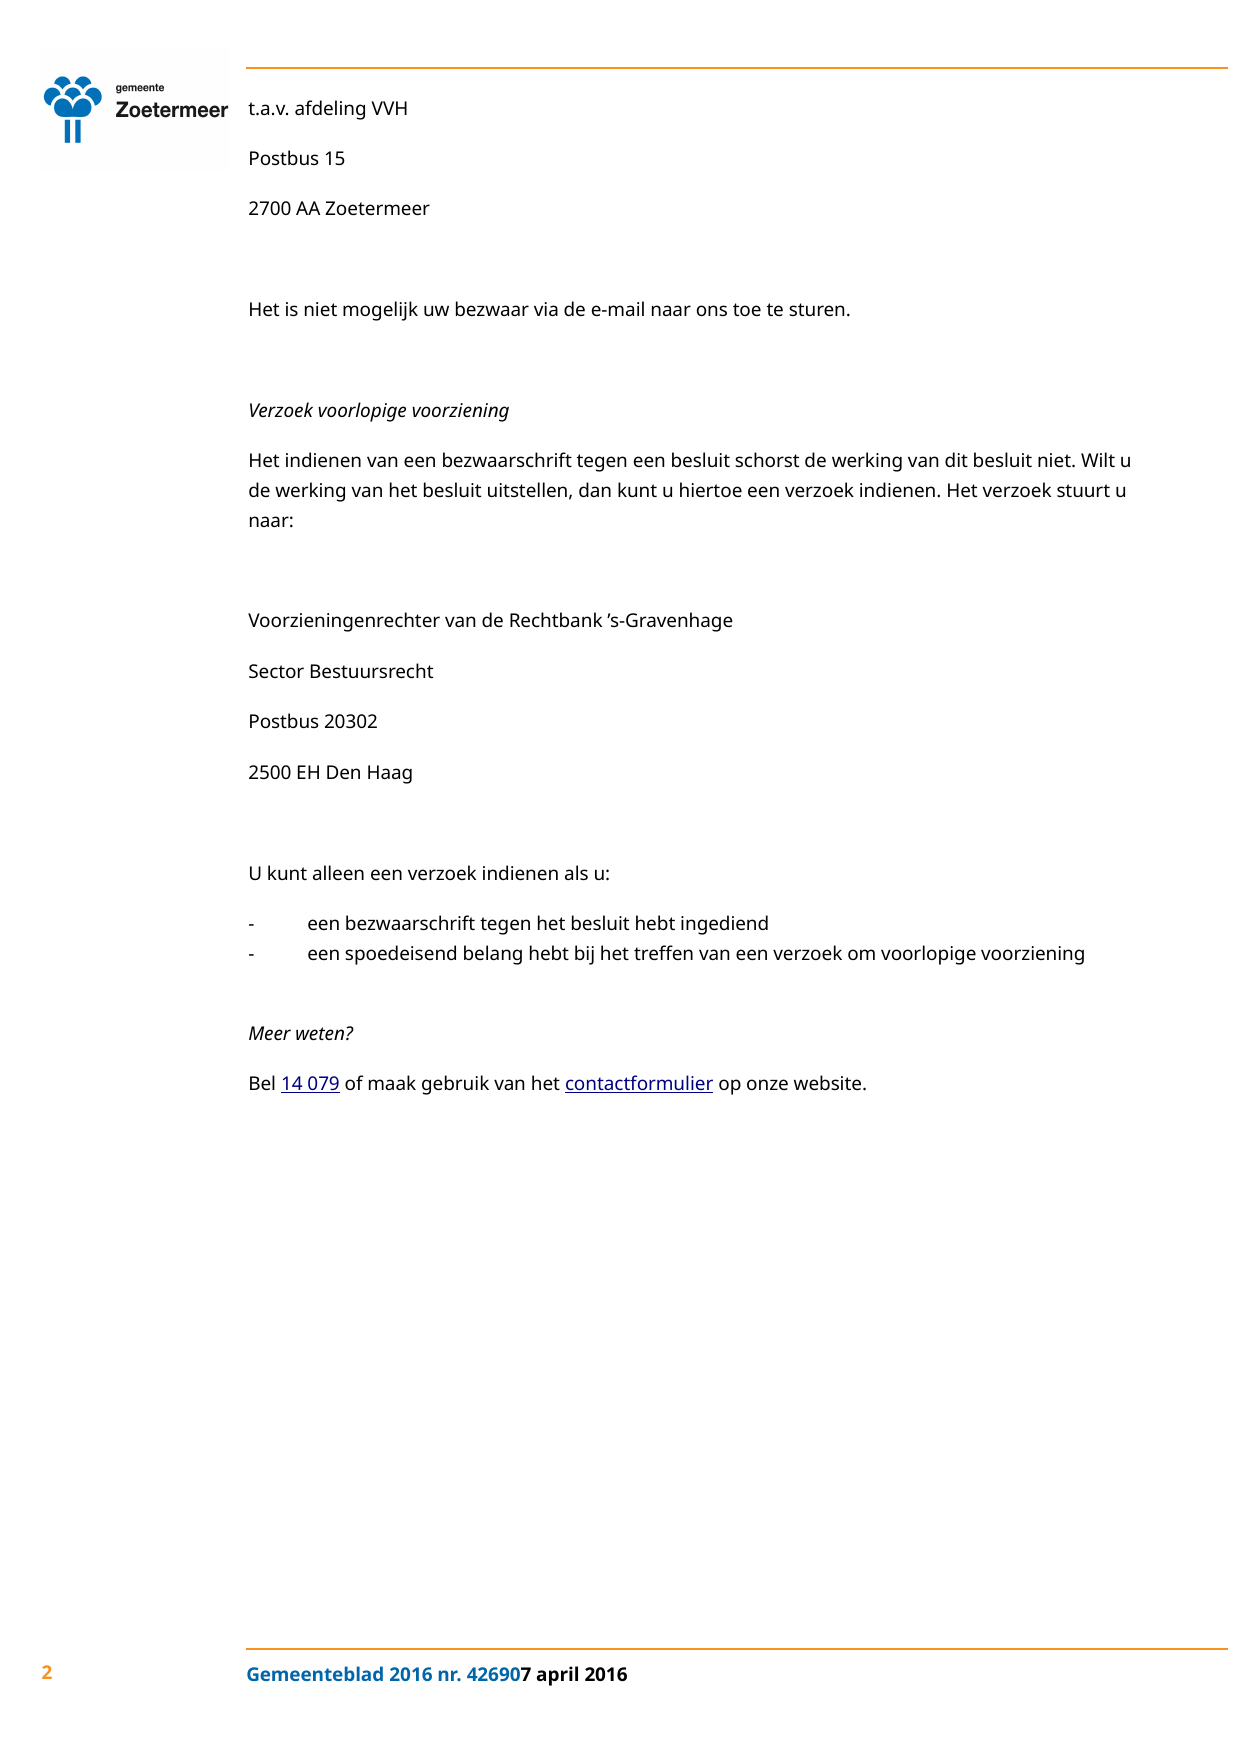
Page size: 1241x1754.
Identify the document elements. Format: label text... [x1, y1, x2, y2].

text Meer weten? [248, 1020, 1152, 1046]
text Het is niet mogelijk uw bezwaar via de e-mail naar ons toe te sturen. [248, 296, 1152, 322]
picture [41, 47, 231, 172]
text Verzoek voorlopige voorziening [248, 397, 1152, 423]
text Postbus 20302 [248, 708, 1152, 734]
text Postbus 15 [248, 145, 1152, 171]
text Sector Bestuursrecht [248, 658, 1152, 684]
text Voorzieningenrechter van de Rechtbank ’s-Gravenhage [248, 608, 1152, 633]
text U kunt alleen een verzoek indienen als u: [248, 860, 1152, 886]
text 2500 EH Den Haag [248, 759, 1152, 785]
list een bezwaarschrift tegen het besluit hebt ingediend [248, 910, 1152, 936]
text Bel 14 079 of maak gebruik van het contactformulier op onze website. [248, 1070, 1152, 1096]
text 2700 AA Zoetermeer [248, 196, 1152, 221]
text Het indienen van een bezwaarschrift tegen een besluit schorst de werking van dit besluit niet. Wilt u de werking van het besluit uitstellen, dan kunt u hiertoe een verzoek indienen. Het verzoek stuurt u naar: [248, 448, 1152, 533]
text t.a.v. afdeling VVH [248, 95, 1152, 121]
list een spoedeisend belang hebt bij het treffen van een verzoek om voorlopige voorziening [248, 940, 1152, 966]
